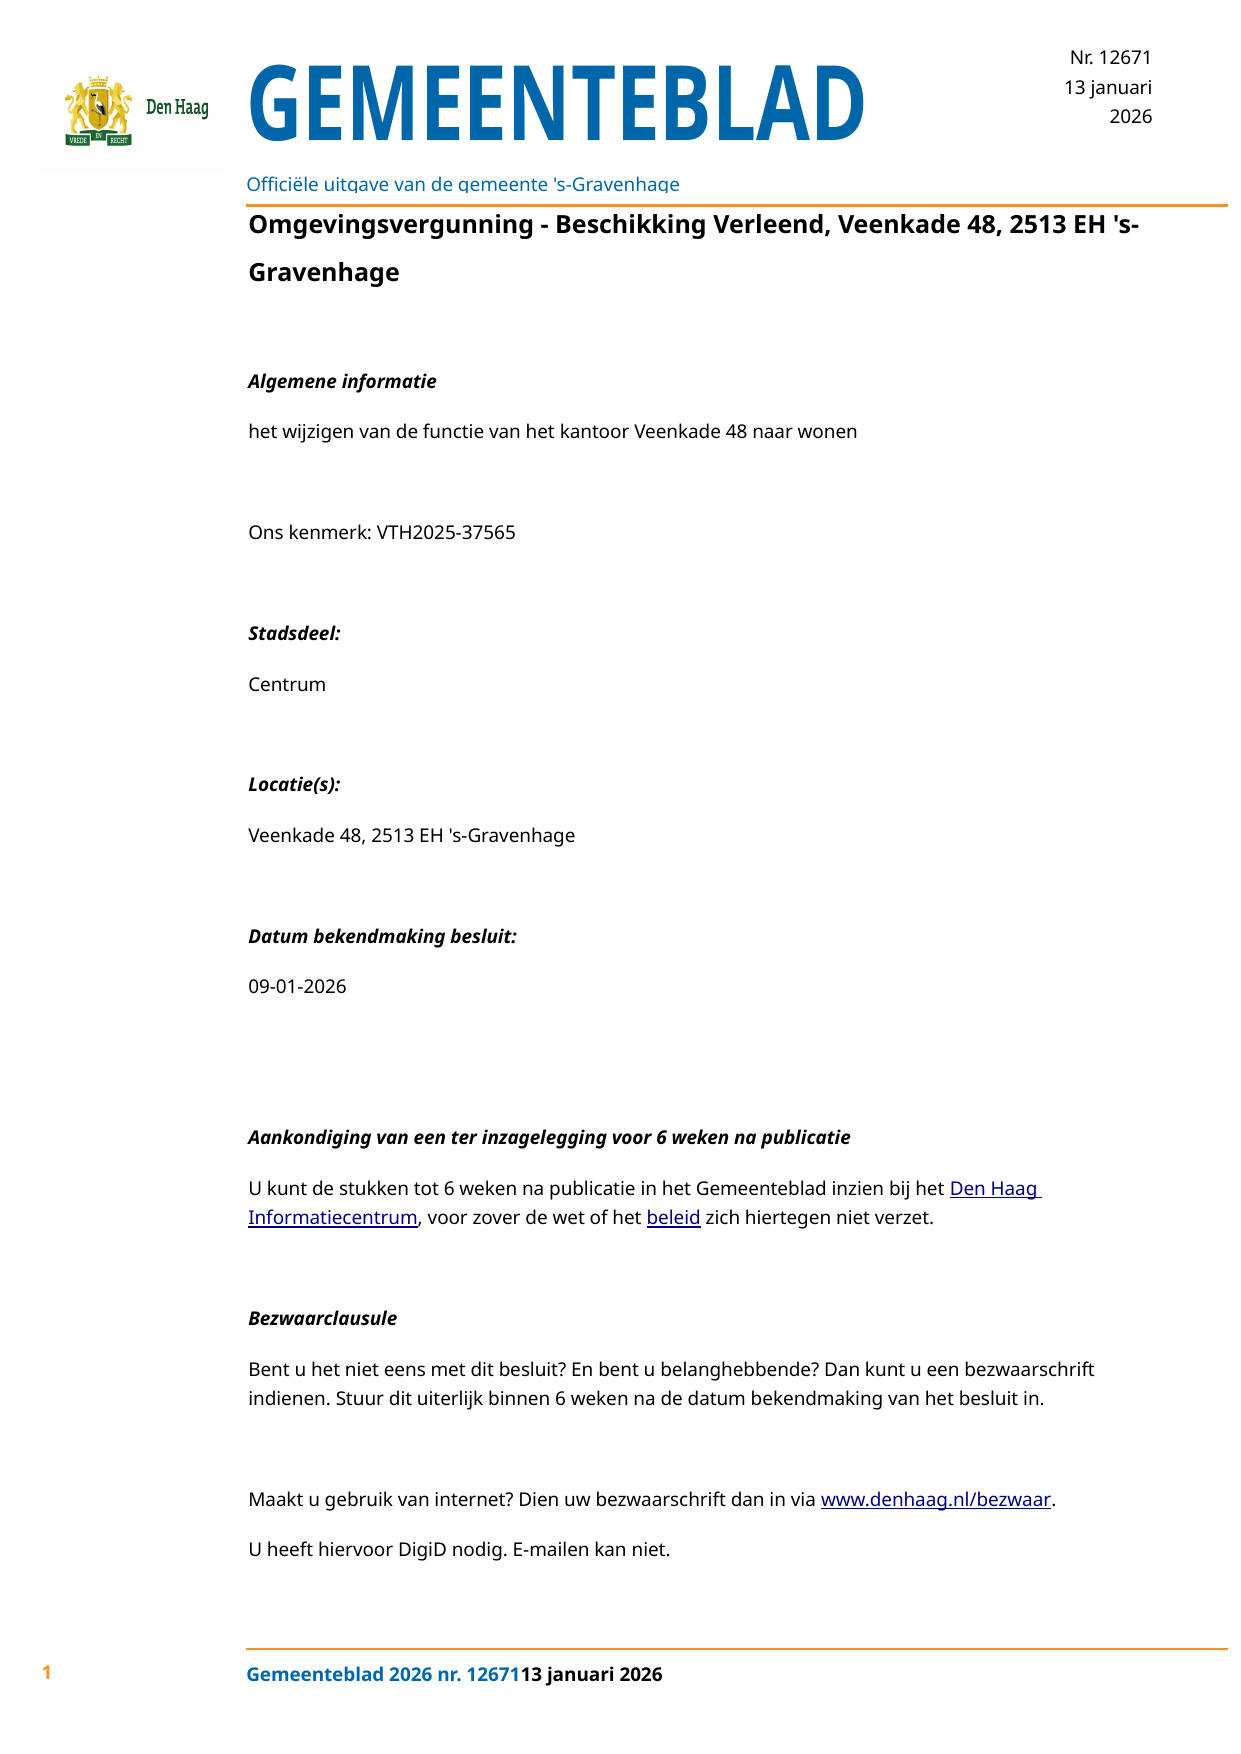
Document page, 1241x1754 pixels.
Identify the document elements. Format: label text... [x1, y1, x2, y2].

text Stadsdeel: [248, 620, 1152, 646]
text U heeft hiervoor DigiD nodig. E-mailen kan niet. [248, 1537, 1152, 1562]
text Bezwaarclausule [248, 1305, 1152, 1331]
text Omgevingsvergunning - Beschikking Verleend, Veenkade 48, 2513 EH 's-Gravenhage [248, 207, 1152, 288]
text Bent u het niet eens met dit besluit? En bent u belanghebbende? Dan kunt u een bezwaarschrift indienen. Stuur dit uiterlijk binnen 6 weken na de datum bekendmaking van het besluit in. [248, 1356, 1152, 1411]
text Algemene informatie [248, 368, 1152, 394]
text Ons kenmerk: VTH2025-37565 [248, 519, 1152, 545]
text Aankondiging van een ter inzagelegging voor 6 weken na publicatie [248, 1124, 1152, 1150]
text 09-01-2026 [248, 973, 1152, 999]
text Locatie(s): [248, 772, 1152, 797]
picture [41, 47, 231, 172]
text Datum bekendmaking besluit: [248, 923, 1152, 949]
text Maakt u gebruik van internet? Dien uw bezwaarschrift dan in via www.denhaag.nl/bezwaar. [248, 1486, 1152, 1512]
text het wijzigen van de functie van het kantoor Veenkade 48 naar wonen [248, 419, 1152, 444]
text Veenkade 48, 2513 EH 's-Gravenhage [248, 822, 1152, 848]
text Centrum [248, 671, 1152, 697]
text U kunt de stukken tot 6 weken na publicatie in het Gemeenteblad inzien bij het Den Haag Informatiecentrum, voor zover de wet of het beleid zich hiertegen niet verzet. [248, 1175, 1152, 1230]
